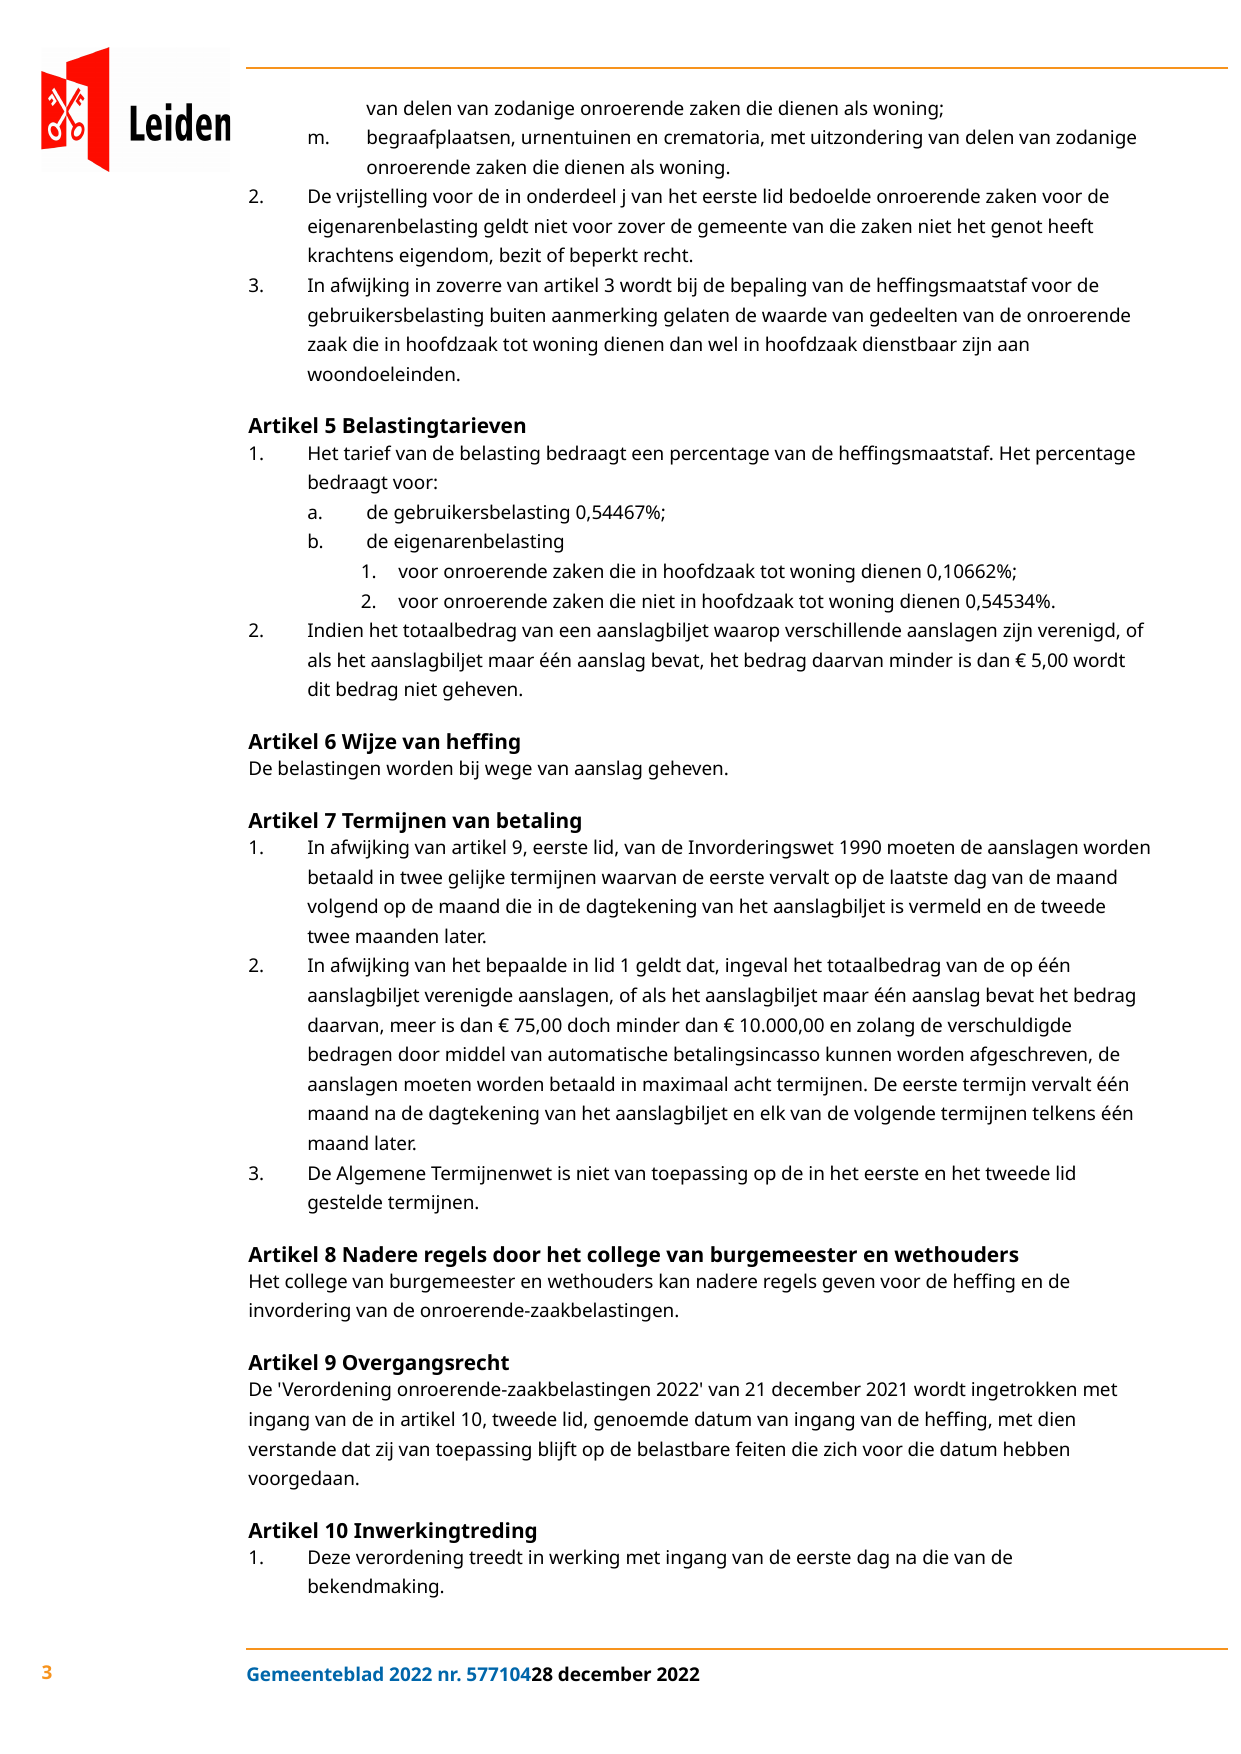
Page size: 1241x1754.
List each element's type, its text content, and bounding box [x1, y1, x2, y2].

list In afwijking van het bepaalde in lid 1 geldt dat, ingeval het totaalbedrag van de op één aanslagbiljet verenigde aanslagen, of als het aanslagbiljet maar één aanslag bevat het bedrag daarvan, meer is dan € 75,00 doch minder dan € 10.000,00 en zolang de verschuldigde bedragen door middel van automatische betalingsincasso kunnen worden afgeschreven, de aanslagen moeten worden betaald in maximaal acht termijnen. De eerste termijn vervalt één maand na de dagtekening van het aanslagbiljet en elk van de volgende termijnen telkens één maand later. [248, 953, 1152, 1156]
list begraafplaatsen, urnentuinen en crematoria, met uitzondering van delen van zodanige onroerende zaken die dienen als woning. [307, 124, 1152, 180]
list De vrijstelling voor de in onderdeel j van het eerste lid bedoelde onroerende zaken voor de eigenarenbelasting geldt niet voor zover de gemeente van die zaken niet het genot heeft krachtens eigendom, bezit of beperkt recht. [248, 183, 1152, 268]
list van delen van zodanige onroerende zaken die dienen als woning; [307, 95, 1152, 121]
list de gebruikersbelasting 0,54467%; [307, 499, 1152, 525]
list voor onroerende zaken die in hoofdzaak tot woning dienen 0,10662%; [361, 558, 1152, 584]
list Deze verordening treedt in werking met ingang van de eerste dag na die van de bekendmaking. [248, 1544, 1152, 1599]
text Artikel 6 Wijze van heffing [248, 727, 1152, 755]
text Het college van burgemeester en wethouders kan nadere regels geven voor de heffing en de invordering van de onroerende-zaakbelastingen. [248, 1268, 1152, 1323]
list In afwijking van artikel 9, eerste lid, van de Invorderingswet 1990 moeten de aanslagen worden betaald in twee gelijke termijnen waarvan de eerste vervalt op de laatste dag van de maand volgend op de maand die in de dagtekening van het aanslagbiljet is vermeld en de tweede twee maanden later. [248, 834, 1152, 949]
text Artikel 5 Belastingtarieven [248, 411, 1152, 440]
text Artikel 8 Nadere regels door het college van burgemeester en wethouders [248, 1240, 1152, 1268]
list In afwijking in zoverre van artikel 3 wordt bij de bepaling van de heffingsmaatstaf voor de gebruikersbelasting buiten aanmerking gelaten de waarde van gedeelten van de onroerende zaak die in hoofdzaak tot woning dienen dan wel in hoofdzaak dienstbaar zijn aan woondoeleinden. [248, 272, 1152, 387]
list De Algemene Termijnenwet is niet van toepassing op de in het eerste en het tweede lid gestelde termijnen. [248, 1160, 1152, 1215]
text Artikel 10 Inwerkingtreding [248, 1516, 1152, 1544]
list Het tarief van de belasting bedraagt een percentage van de heffingsmaatstaf. Het percentage bedraagt voor: [248, 440, 1152, 495]
list Indien het totaalbedrag van een aanslagbiljet waarop verschillende aanslagen zijn verenigd, of als het aanslagbiljet maar één aanslag bevat, het bedrag daarvan minder is dan € 5,00 wordt dit bedrag niet geheven. [248, 617, 1152, 702]
list voor onroerende zaken die niet in hoofdzaak tot woning dienen 0,54534%. [361, 588, 1152, 613]
text Artikel 7 Termijnen van betaling [248, 806, 1152, 834]
text Artikel 9 Overgangsrecht [248, 1348, 1152, 1377]
text De 'Verordening onroerende-zaakbelastingen 2022' van 21 december 2021 wordt ingetrokken met ingang van de in artikel 10, tweede lid, genoemde datum van ingang van de heffing, met dien verstande dat zij van toepassing blijft op de belastbare feiten die zich voor die datum hebben voorgedaan. [248, 1377, 1152, 1491]
text De belastingen worden bij wege van aanslag geheven. [248, 755, 1152, 781]
list de eigenarenbelasting [307, 529, 1152, 554]
picture [41, 47, 231, 172]
